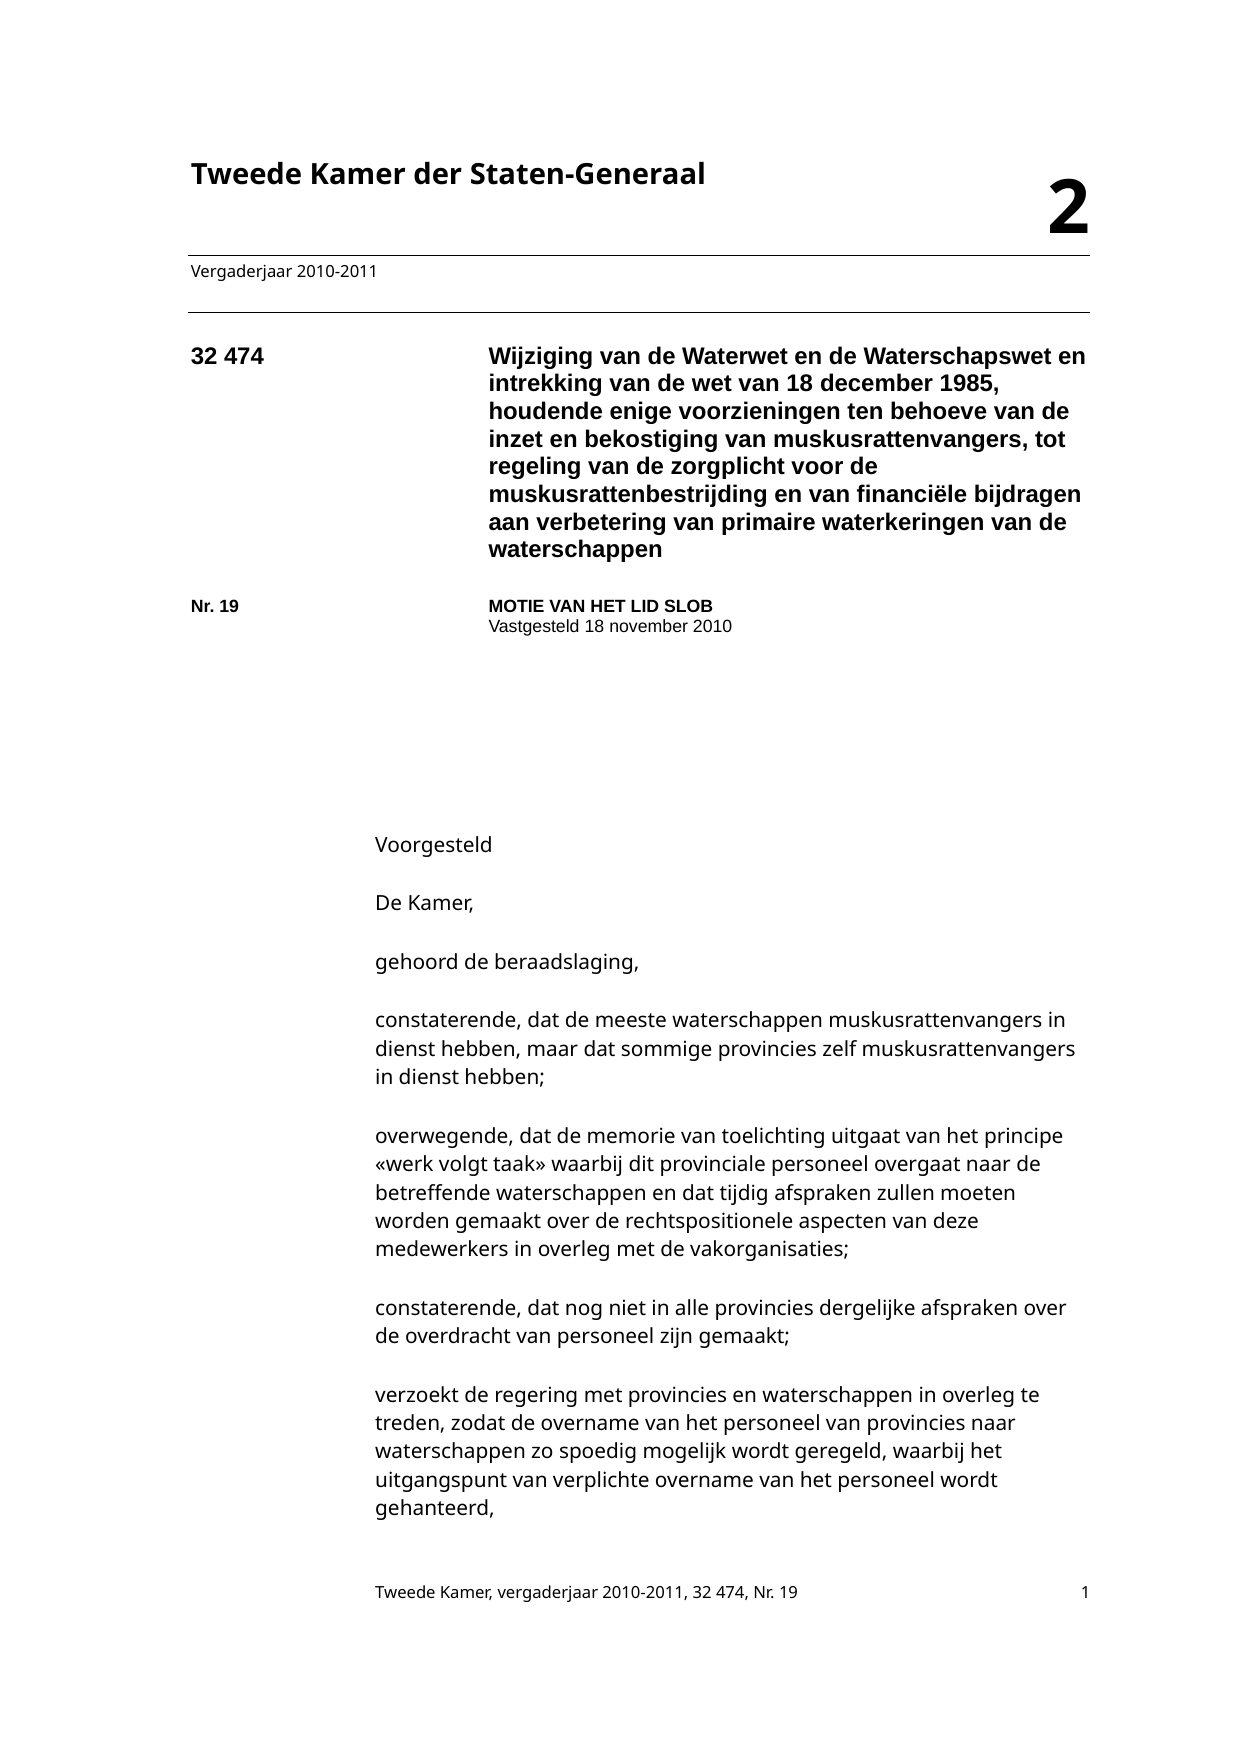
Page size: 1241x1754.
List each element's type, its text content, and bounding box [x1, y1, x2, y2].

table_cell MOTIE VAN HET LID SLOB Vastgesteld 18 november 2010 [485, 593, 1090, 712]
text constaterende, dat de meeste waterschappen muskusrattenvangers in dienst hebben, maar dat sommige provincies zelf muskusrattenvangers in dienst hebben; [375, 1005, 1090, 1091]
table_cell [485, 313, 1090, 339]
text De Kamer, [375, 888, 1090, 917]
text constaterende, dat nog niet in alle provincies dergelijke afspraken over de overdracht van personeel zijn gemaakt; [375, 1293, 1090, 1350]
table_cell Nr. 19 [188, 593, 485, 712]
text gehoord de beraadslaging, [375, 947, 1090, 975]
text overwegende, dat de memorie van toelichting uitgaat van het principe «werk volgt taak» waarbij dit provinciale personeel overgaat naar de betreffende waterschappen en dat tijdig afspraken zullen moeten worden gemaakt over de rechtspositionele aspecten van deze medewerkers in overleg met de vakorganisaties; [375, 1121, 1090, 1263]
table_cell [485, 256, 1090, 312]
table_cell 32 474 [188, 339, 485, 593]
table_cell Vergaderjaar 2010-2011 [188, 256, 485, 312]
table_cell Wijziging van de Waterwet en de Waterschapswet en intrekking van de wet van 18 december 1985, houdende enige voorzieningen ten behoeve van de inzet en bekostiging van muskusrattenvangers, tot regeling van de zorgplicht voor de muskusrattenbestrijding en van financiële bijdragen aan verbetering van primaire waterkeringen van de waterschappen [485, 339, 1090, 593]
table_header 2 [910, 150, 1090, 255]
table_cell [188, 313, 485, 339]
table_header Tweede Kamer der Staten-Generaal [188, 150, 909, 255]
text Voorgesteld [375, 830, 1090, 858]
text verzoekt de regering met provincies en waterschappen in overleg te treden, zodat de overname van het personeel van provincies naar waterschappen zo spoedig mogelijk wordt geregeld, waarbij het uitgangspunt van verplichte overname van het personeel wordt gehanteerd, [375, 1380, 1090, 1522]
